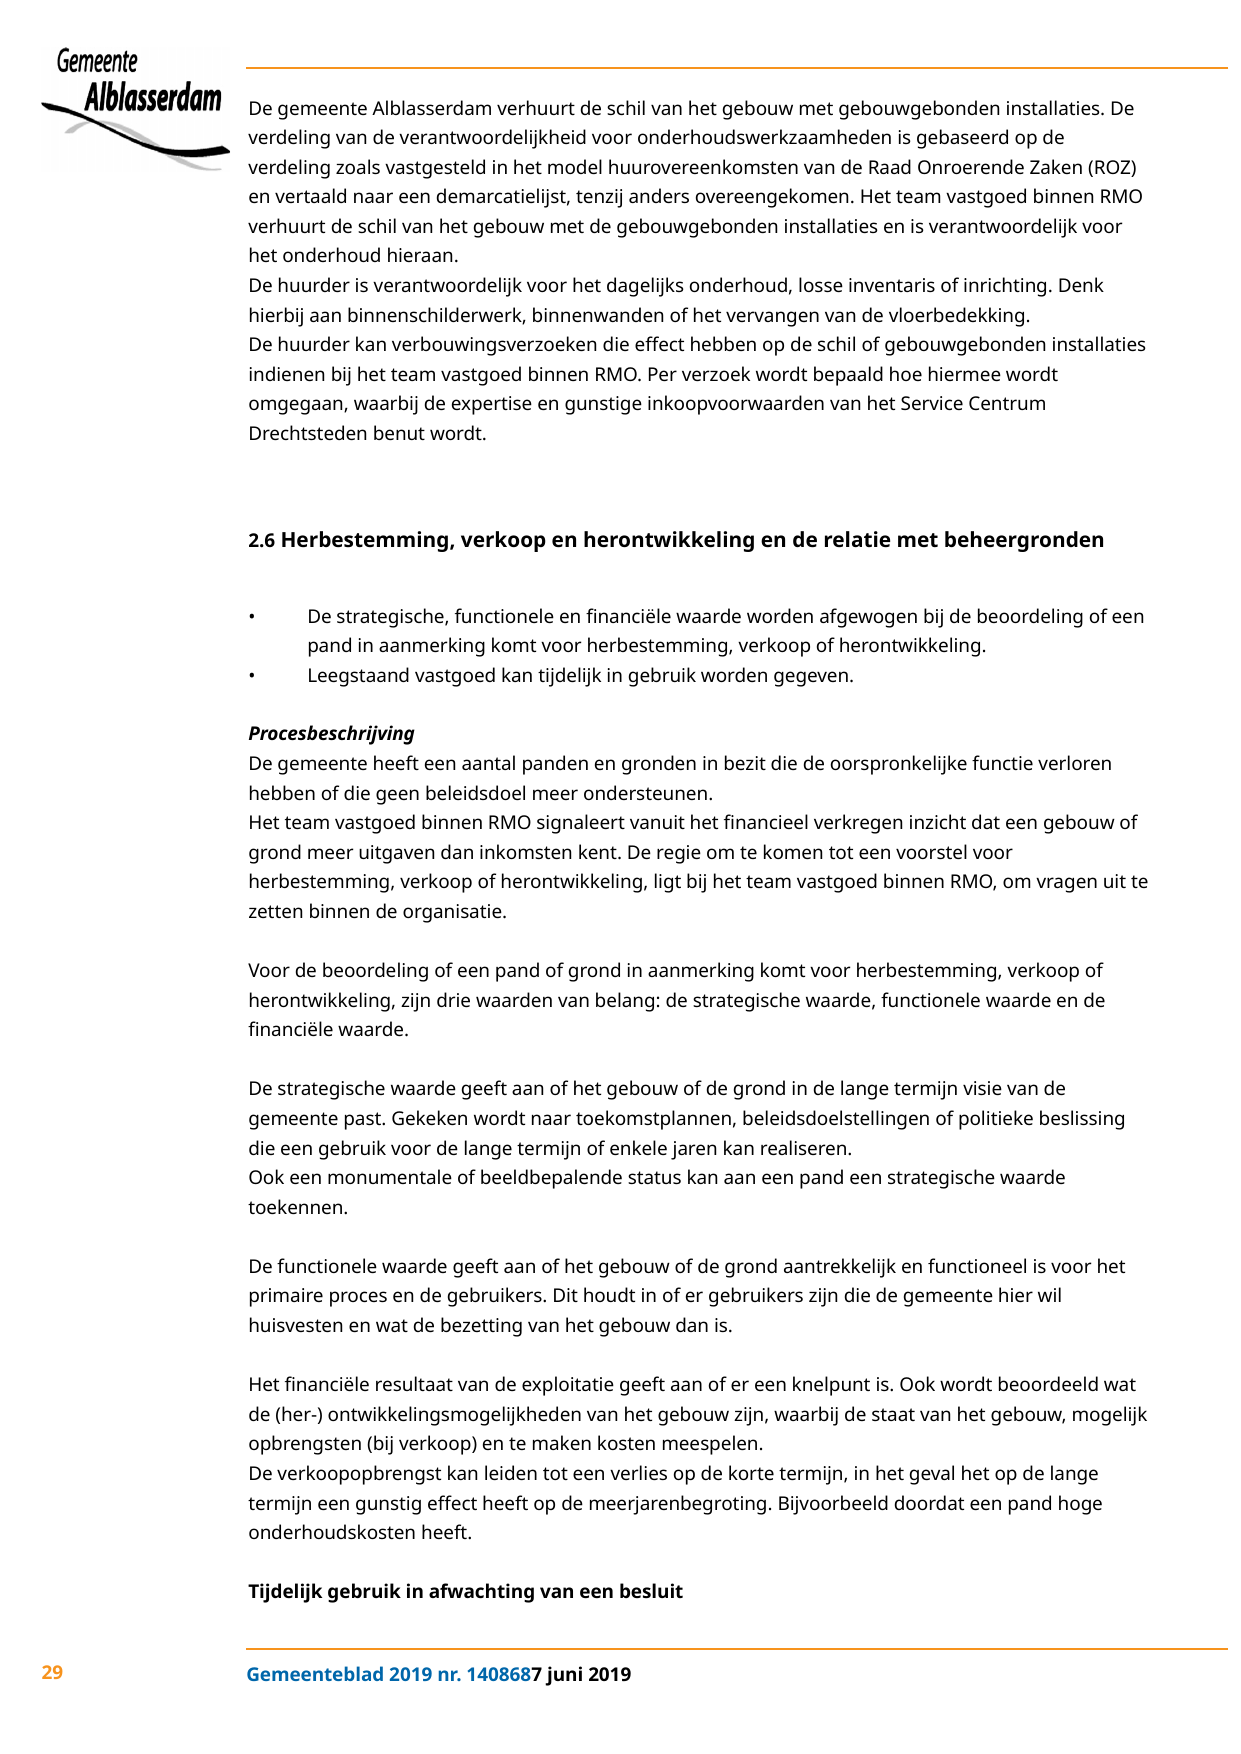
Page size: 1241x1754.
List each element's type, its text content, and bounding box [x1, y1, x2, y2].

text De functionele waarde geeft aan of het gebouw of de grond aantrekkelijk en functioneel is voor het primaire proces en de gebruikers. Dit houdt in of er gebruikers zijn die de gemeente hier wil huisvesten en wat de bezetting van het gebouw dan is. [248, 1253, 1152, 1338]
picture [41, 47, 231, 172]
text De gemeente Alblasserdam verhuurt de schil van het gebouw met gebouwgebonden installaties. De verdeling van de verantwoordelijkheid voor onderhoudswerkzaamheden is gebaseerd op de verdeling zoals vastgesteld in het model huurovereenkomsten van de Raad Onroerende Zaken (ROZ) en vertaald naar een demarcatielijst, tenzij anders overeengekomen. Het team vastgoed binnen RMO verhuurt de schil van het gebouw met de gebouwgebonden installaties en is verantwoordelijk voor het onderhoud hieraan. [248, 95, 1152, 268]
text Voor de beoordeling of een pand of grond in aanmerking komt voor herbestemming, verkoop of herontwikkeling, zijn drie waarden van belang: de strategische waarde, functionele waarde en de financiële waarde. [248, 957, 1152, 1042]
table_header De strategische, functionele en financiële waarde worden afgewogen bij de beoordeling of een pand in aanmerking komt voor herbestemming, verkoop of herontwikkeling. Leegstaand vastgoed kan tijdelijk in gebruik worden gegeven. [248, 603, 1152, 688]
text De gemeente heeft een aantal panden en gronden in bezit die de oorspronkelijke functie verloren hebben of die geen beleidsdoel meer ondersteunen. [248, 750, 1152, 805]
text Het financiële resultaat van de exploitatie geeft aan of er een knelpunt is. Ook wordt beoordeeld wat de (her-) ontwikkelingsmogelijkheden van het gebouw zijn, waarbij de staat van het gebouw, mogelijk opbrengsten (bij verkoop) en te maken kosten meespelen. [248, 1371, 1152, 1456]
text 2.6 Herbestemming, verkoop en herontwikkeling en de relatie met beheergronden [248, 525, 1152, 553]
text Het team vastgoed binnen RMO signaleert vanuit het financieel verkregen inzicht dat een gebouw of grond meer uitgaven dan inkomsten kent. De regie om te komen tot een voorstel voor herbestemming, verkoop of herontwikkeling, ligt bij het team vastgoed binnen RMO, om vragen uit te zetten binnen de organisatie. [248, 809, 1152, 924]
text De huurder kan verbouwingsverzoeken die effect hebben op de schil of gebouwgebonden installaties indienen bij het team vastgoed binnen RMO. Per verzoek wordt bepaald hoe hiermee wordt omgegaan, waarbij de expertise en gunstige inkoopvoorwaarden van het Service Centrum Drechtsteden benut wordt. [248, 331, 1152, 446]
text De huurder is verantwoordelijk voor het dagelijks onderhoud, losse inventaris of inrichting. Denk hierbij aan binnenschilderwerk, binnenwanden of het vervangen van de vloerbedekking. [248, 272, 1152, 328]
text De strategische waarde geeft aan of het gebouw of de grond in de lange termijn visie van de gemeente past. Gekeken wordt naar toekomstplannen, beleidsdoelstellingen of politieke beslissing die een gebruik voor de lange termijn of enkele jaren kan realiseren. [248, 1076, 1152, 1160]
text De verkoopopbrengst kan leiden tot een verlies op de korte termijn, in het geval het op de lange termijn een gunstig effect heeft op de meerjarenbegroting. Bijvoorbeeld doordat een pand hoge onderhoudskosten heeft. [248, 1460, 1152, 1545]
text Ook een monumentale of beeldbepalende status kan aan een pand een strategische waarde toekennen. [248, 1164, 1152, 1219]
text Procesbeschrijving [248, 721, 1152, 746]
text Tijdelijk gebruik in afwachting van een besluit [248, 1578, 1152, 1604]
